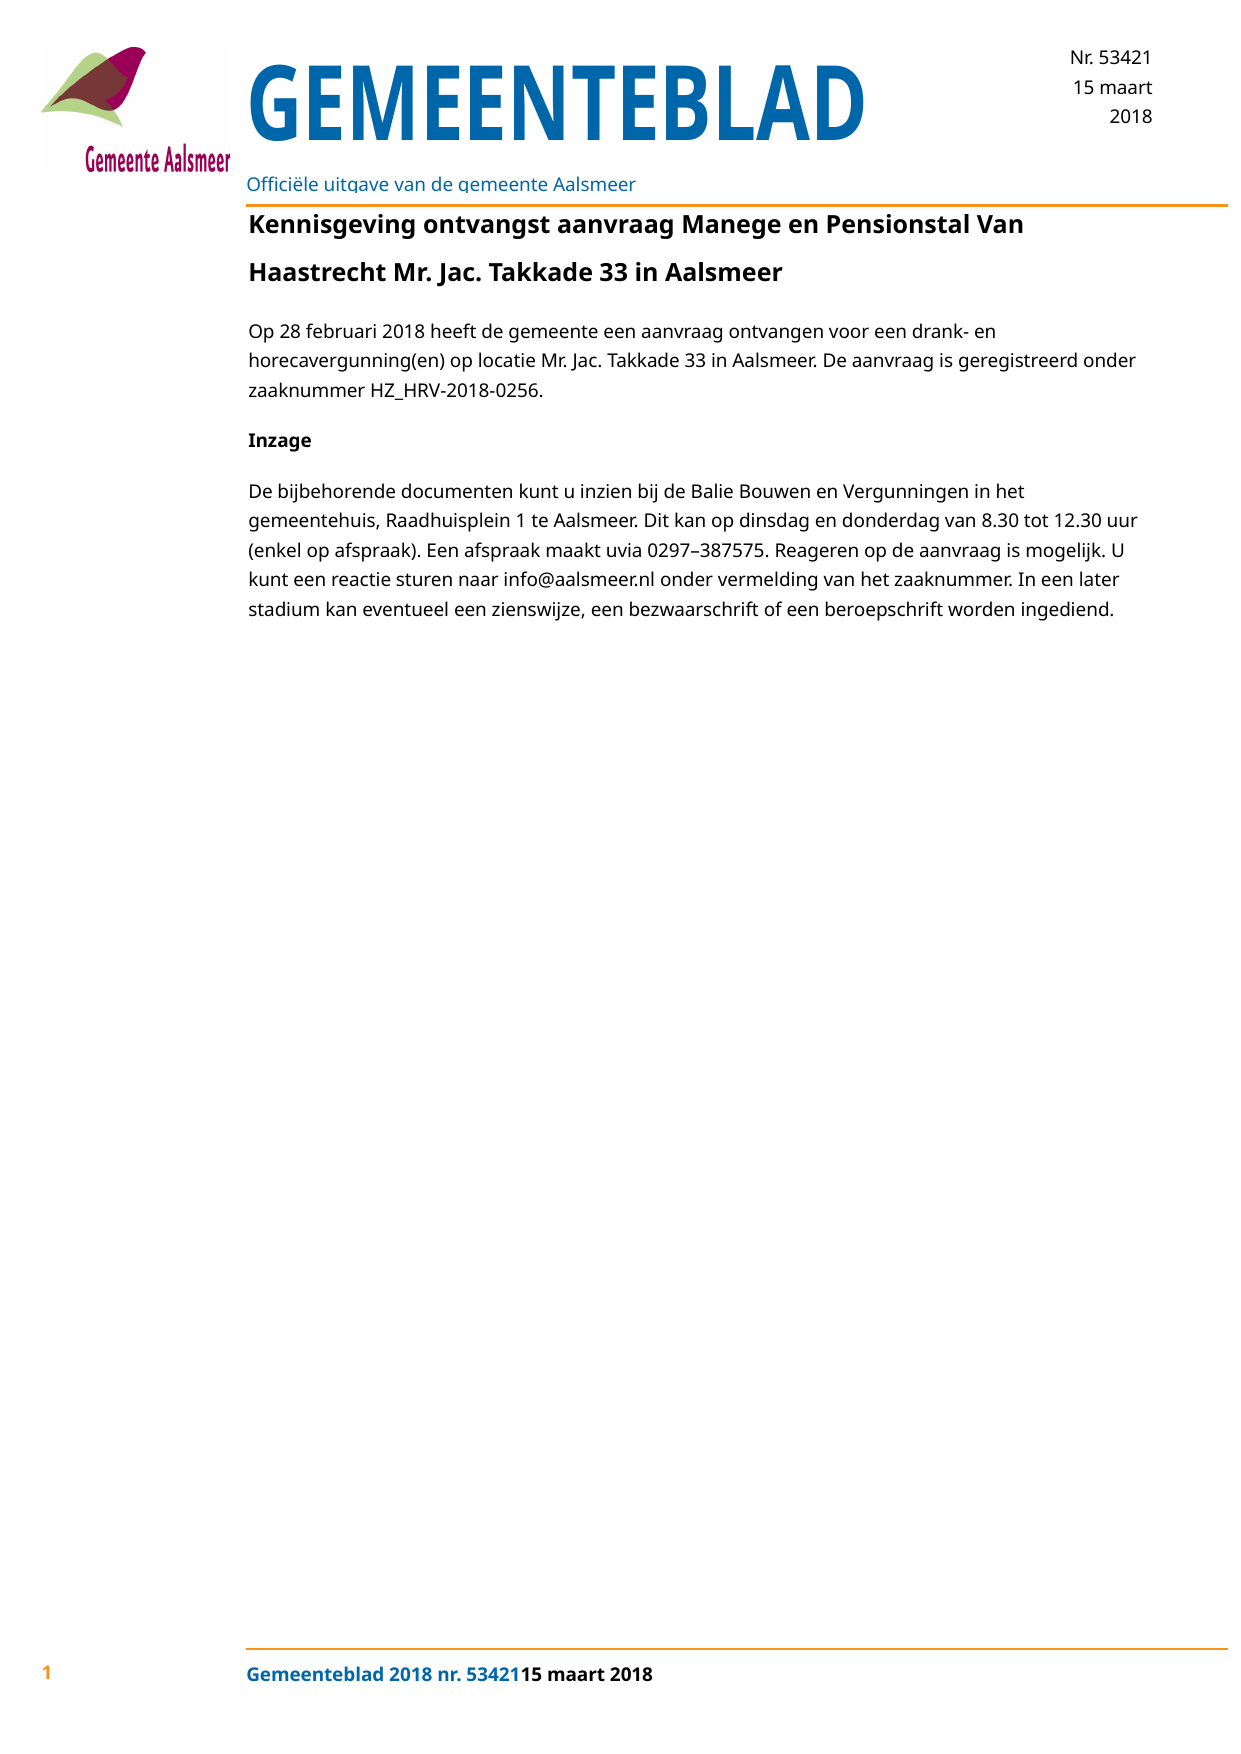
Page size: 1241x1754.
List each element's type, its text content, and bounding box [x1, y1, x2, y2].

text De bijbehorende documenten kunt u inzien bij de Balie Bouwen en Vergunningen in het gemeentehuis, Raadhuisplein 1 te Aalsmeer. Dit kan op dinsdag en donderdag van 8.30 tot 12.30 uur (enkel op afspraak). Een afspraak maakt uvia 0297–387575. Reageren op de aanvraag is mogelijk. U kunt een reactie sturen naar info@aalsmeer.nl onder vermelding van het zaaknummer. In een later stadium kan eventueel een zienswijze, een bezwaarschrift of een beroepschrift worden ingediend. [248, 478, 1152, 622]
text Kennisgeving ontvangst aanvraag Manege en Pensionstal Van Haastrecht Mr. Jac. Takkade 33 in Aalsmeer [248, 207, 1152, 288]
picture [41, 47, 231, 172]
text Inzage [248, 427, 1152, 453]
text Op 28 februari 2018 heeft de gemeente een aanvraag ontvangen voor een drank- en horecavergunning(en) op locatie Mr. Jac. Takkade 33 in Aalsmeer. De aanvraag is geregistreerd onder zaaknummer HZ_HRV-2018-0256. [248, 318, 1152, 403]
